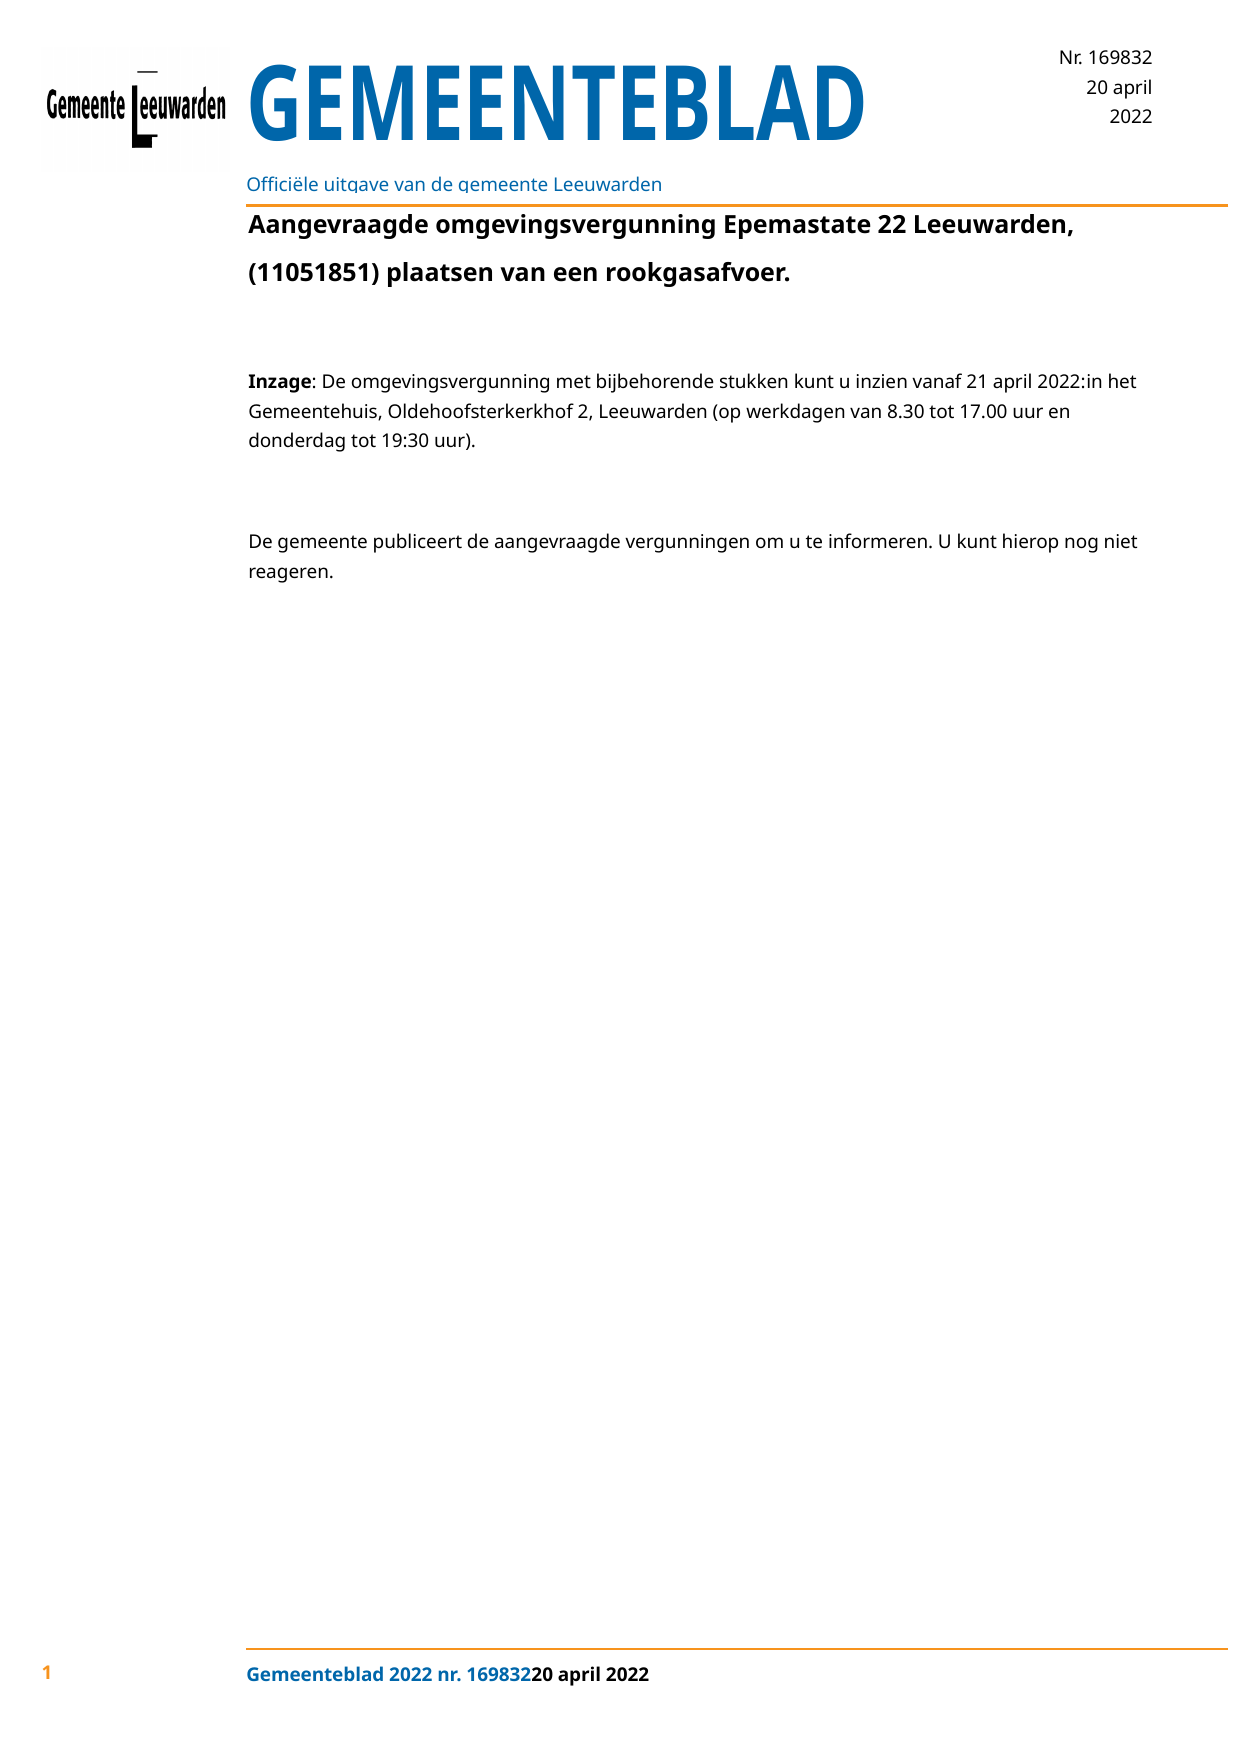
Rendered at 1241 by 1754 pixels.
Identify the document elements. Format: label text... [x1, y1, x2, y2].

text Inzage: De omgevingsvergunning met bijbehorende stukken kunt u inzien vanaf 21 april 2022:in het Gemeentehuis, Oldehoofsterkerkhof 2, Leeuwarden (op werkdagen van 8.30 tot 17.00 uur en donderdag tot 19:30 uur). [248, 368, 1152, 453]
text Aangevraagde omgevingsvergunning Epemastate 22 Leeuwarden, (11051851) plaatsen van een rookgasafvoer. [248, 207, 1152, 288]
picture [41, 47, 231, 172]
text De gemeente publiceert de aangevraagde vergunningen om u te informeren. U kunt hierop nog niet reageren. [248, 528, 1152, 584]
